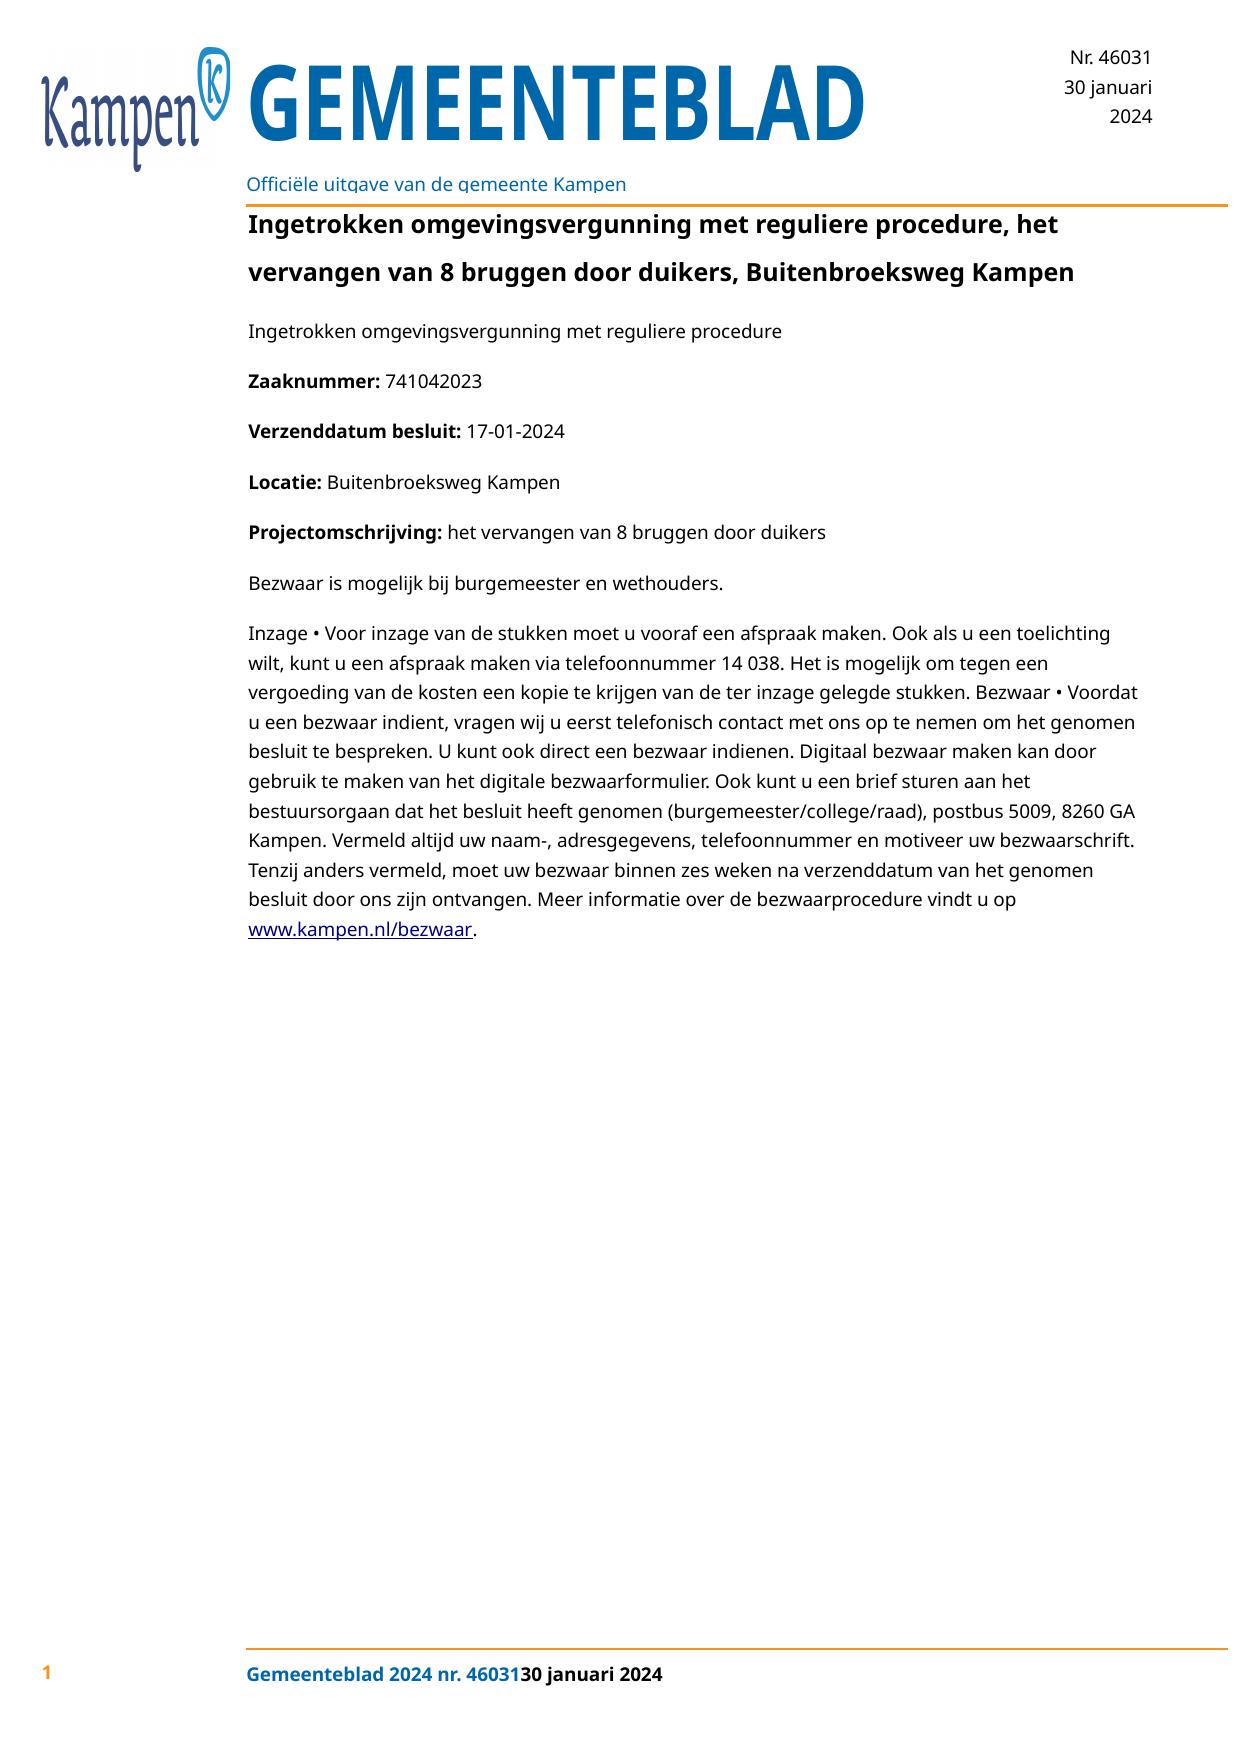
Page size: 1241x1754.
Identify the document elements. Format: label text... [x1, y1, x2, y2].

picture [41, 47, 231, 172]
text Ingetrokken omgevingsvergunning met reguliere procedure, het vervangen van 8 bruggen door duikers, Buitenbroeksweg Kampen [248, 207, 1152, 288]
text Projectomschrijving: het vervangen van 8 bruggen door duikers [248, 519, 1152, 545]
text Zaaknummer: 741042023 [248, 368, 1152, 394]
text Locatie: Buitenbroeksweg Kampen [248, 469, 1152, 495]
text Bezwaar is mogelijk bij burgemeester en wethouders. [248, 570, 1152, 596]
text Verzenddatum besluit: 17-01-2024 [248, 419, 1152, 444]
text Inzage • Voor inzage van de stukken moet u vooraf een afspraak maken. Ook als u een toelichting wilt, kunt u een afspraak maken via telefoonnummer 14 038. Het is mogelijk om tegen een vergoeding van de kosten een kopie te krijgen van de ter inzage gelegde stukken. Bezwaar • Voordat u een bezwaar indient, vragen wij u eerst telefonisch contact met ons op te nemen om het genomen besluit te bespreken. U kunt ook direct een bezwaar indienen. Digitaal bezwaar maken kan door gebruik te maken van het digitale bezwaarformulier. Ook kunt u een brief sturen aan het bestuursorgaan dat het besluit heeft genomen (burgemeester/college/raad), postbus 5009, 8260 GA Kampen. Vermeld altijd uw naam-, adresgegevens, telefoonnummer en motiveer uw bezwaarschrift. Tenzij anders vermeld, moet uw bezwaar binnen zes weken na verzenddatum van het genomen besluit door ons zijn ontvangen. Meer informatie over de bezwaarprocedure vindt u op www.kampen.nl/bezwaar. [248, 620, 1152, 942]
text Ingetrokken omgevingsvergunning met reguliere procedure [248, 318, 1152, 344]
